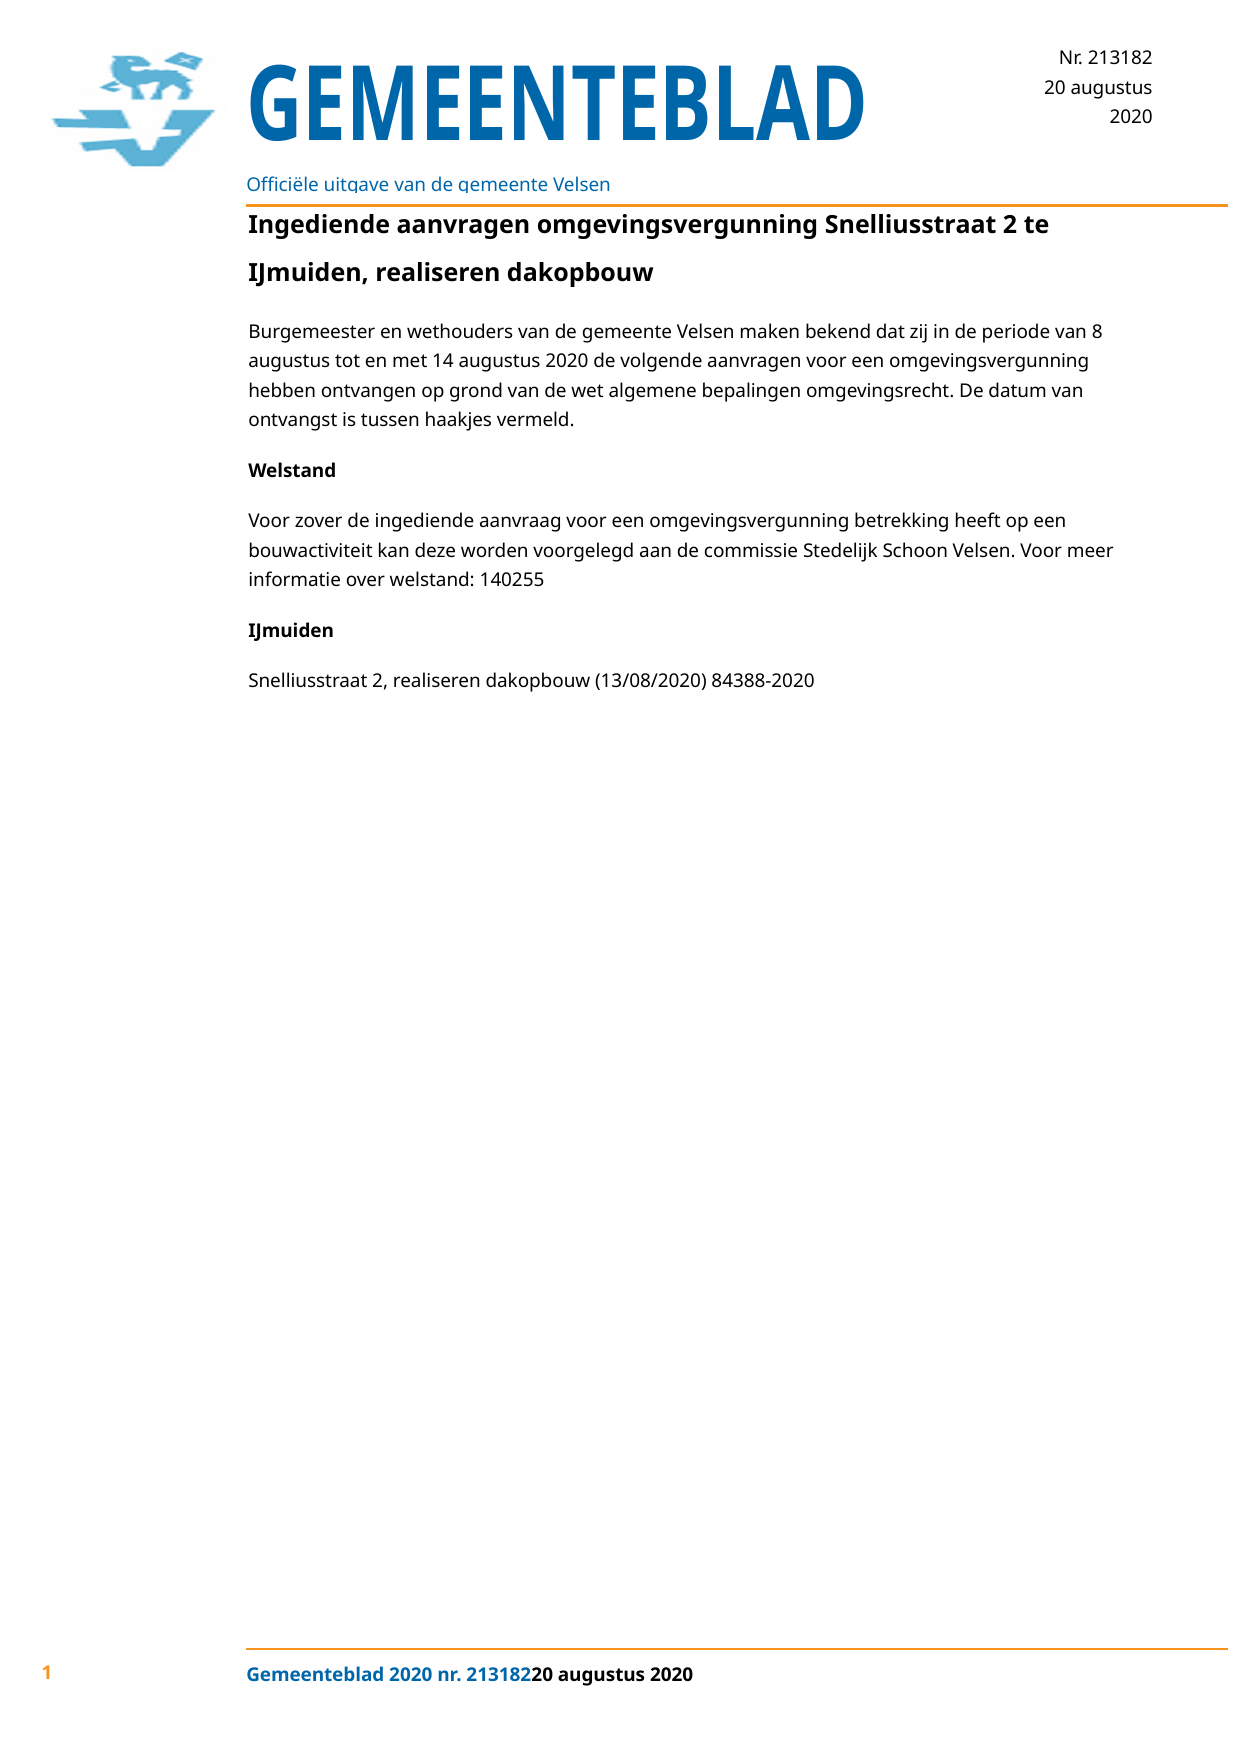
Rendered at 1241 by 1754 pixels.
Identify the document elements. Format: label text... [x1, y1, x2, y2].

text Snelliusstraat 2, realiseren dakopbouw (13/08/2020) 84388-2020 [248, 667, 1152, 693]
text Ingediende aanvragen omgevingsvergunning Snelliusstraat 2 te IJmuiden, realiseren dakopbouw [248, 207, 1152, 288]
text Voor zover de ingediende aanvraag voor een omgevingsvergunning betrekking heeft op een bouwactiviteit kan deze worden voorgelegd aan de commissie Stedelijk Schoon Velsen. Voor meer informatie over welstand: 140255 [248, 507, 1152, 592]
text Burgemeester en wethouders van de gemeente Velsen maken bekend dat zij in de periode van 8 augustus tot en met 14 augustus 2020 de volgende aanvragen voor een omgevingsvergunning hebben ontvangen op grond van de wet algemene bepalingen omgevingsrecht. De datum van ontvangst is tussen haakjes vermeld. [248, 318, 1152, 432]
picture [41, 47, 231, 172]
text Welstand [248, 457, 1152, 483]
text IJmuiden [248, 617, 1152, 643]
